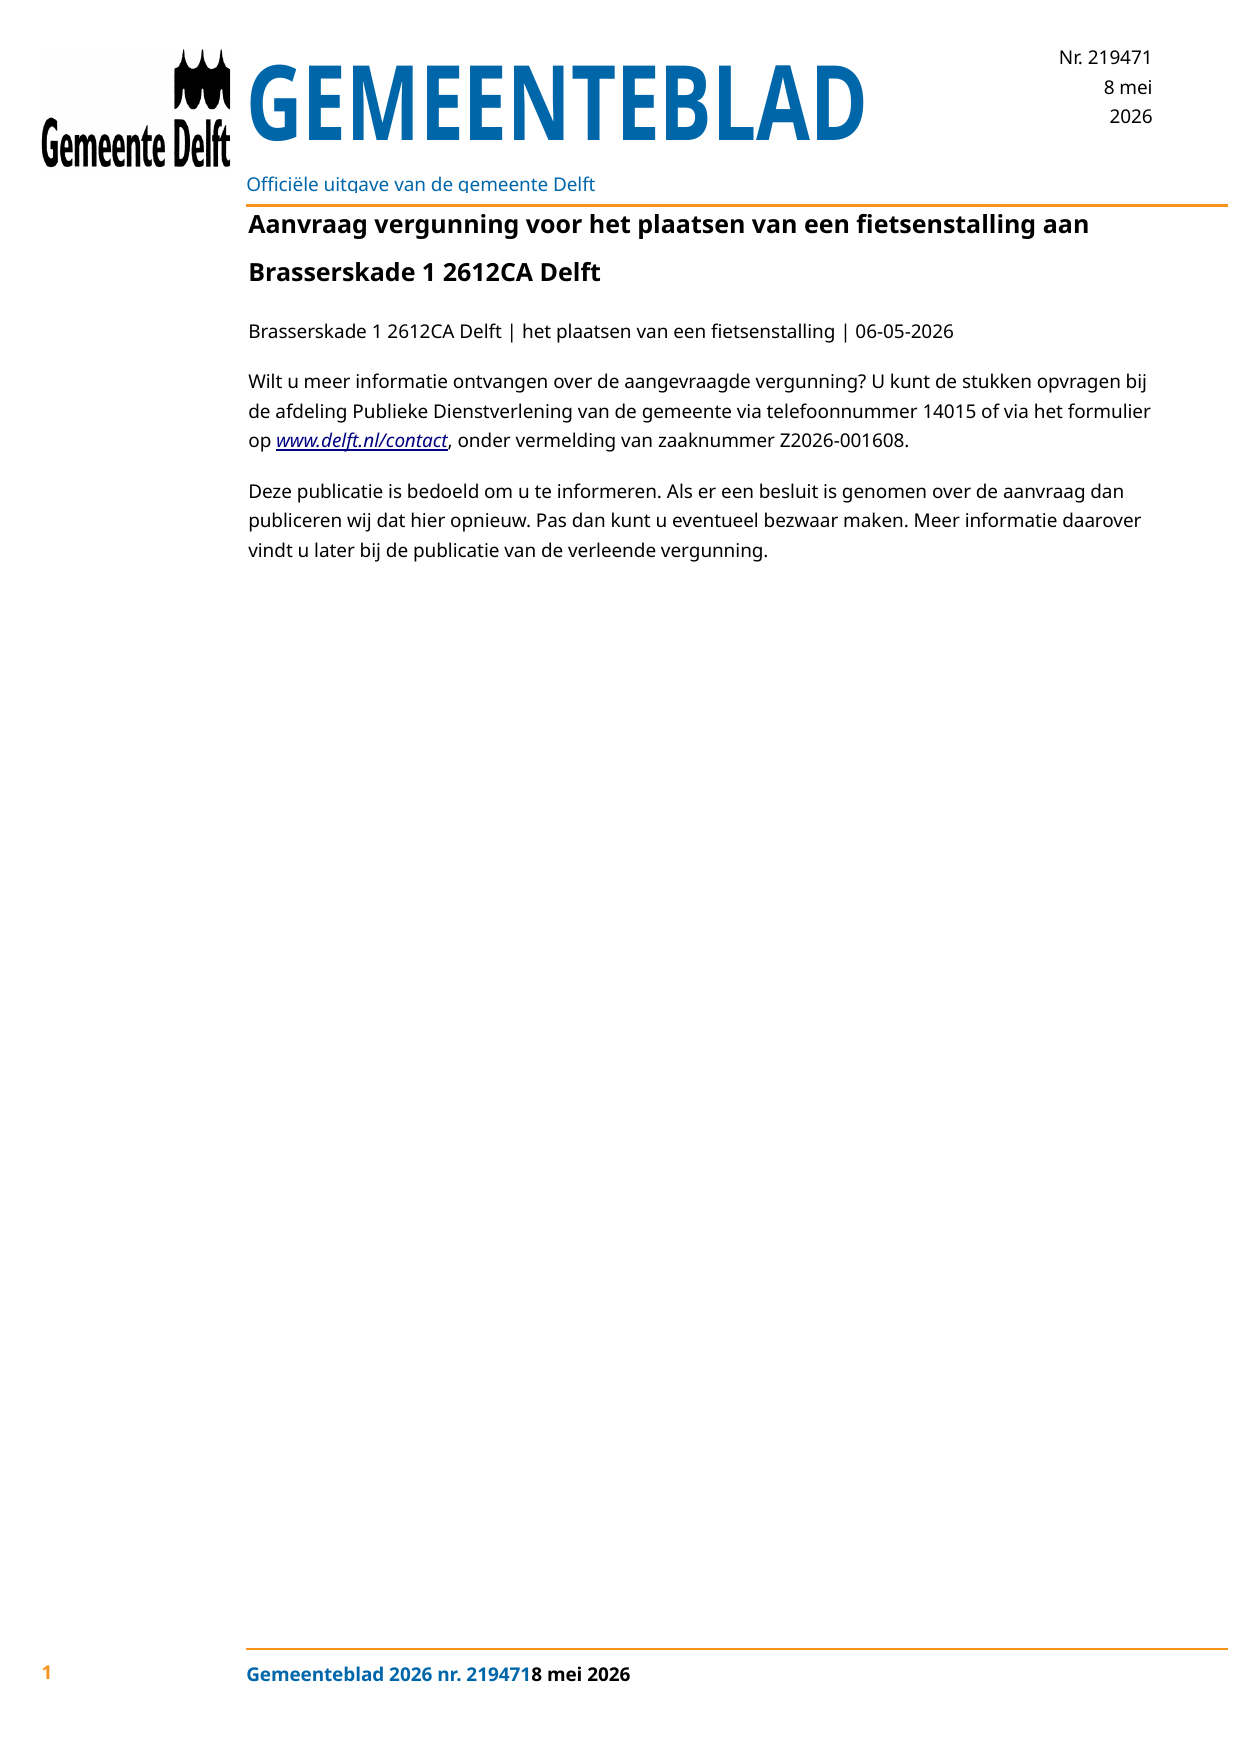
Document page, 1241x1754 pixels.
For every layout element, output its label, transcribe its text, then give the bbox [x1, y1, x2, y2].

picture [41, 47, 231, 172]
text Deze publicatie is bedoeld om u te informeren. Als er een besluit is genomen over de aanvraag dan publiceren wij dat hier opnieuw. Pas dan kunt u eventueel bezwaar maken. Meer informatie daarover vindt u later bij de publicatie van de verleende vergunning. [248, 478, 1152, 563]
text Wilt u meer informatie ontvangen over de aangevraagde vergunning? U kunt de stukken opvragen bij de afdeling Publieke Dienstverlening van de gemeente via telefoonnummer 14015 of via het formulier op www.delft.nl/contact, onder vermelding van zaaknummer Z2026-001608. [248, 368, 1152, 453]
text Aanvraag vergunning voor het plaatsen van een fietsenstalling aan Brasserskade 1 2612CA Delft [248, 207, 1152, 288]
text Brasserskade 1 2612CA Delft | het plaatsen van een fietsenstalling | 06-05-2026 [248, 318, 1152, 344]
